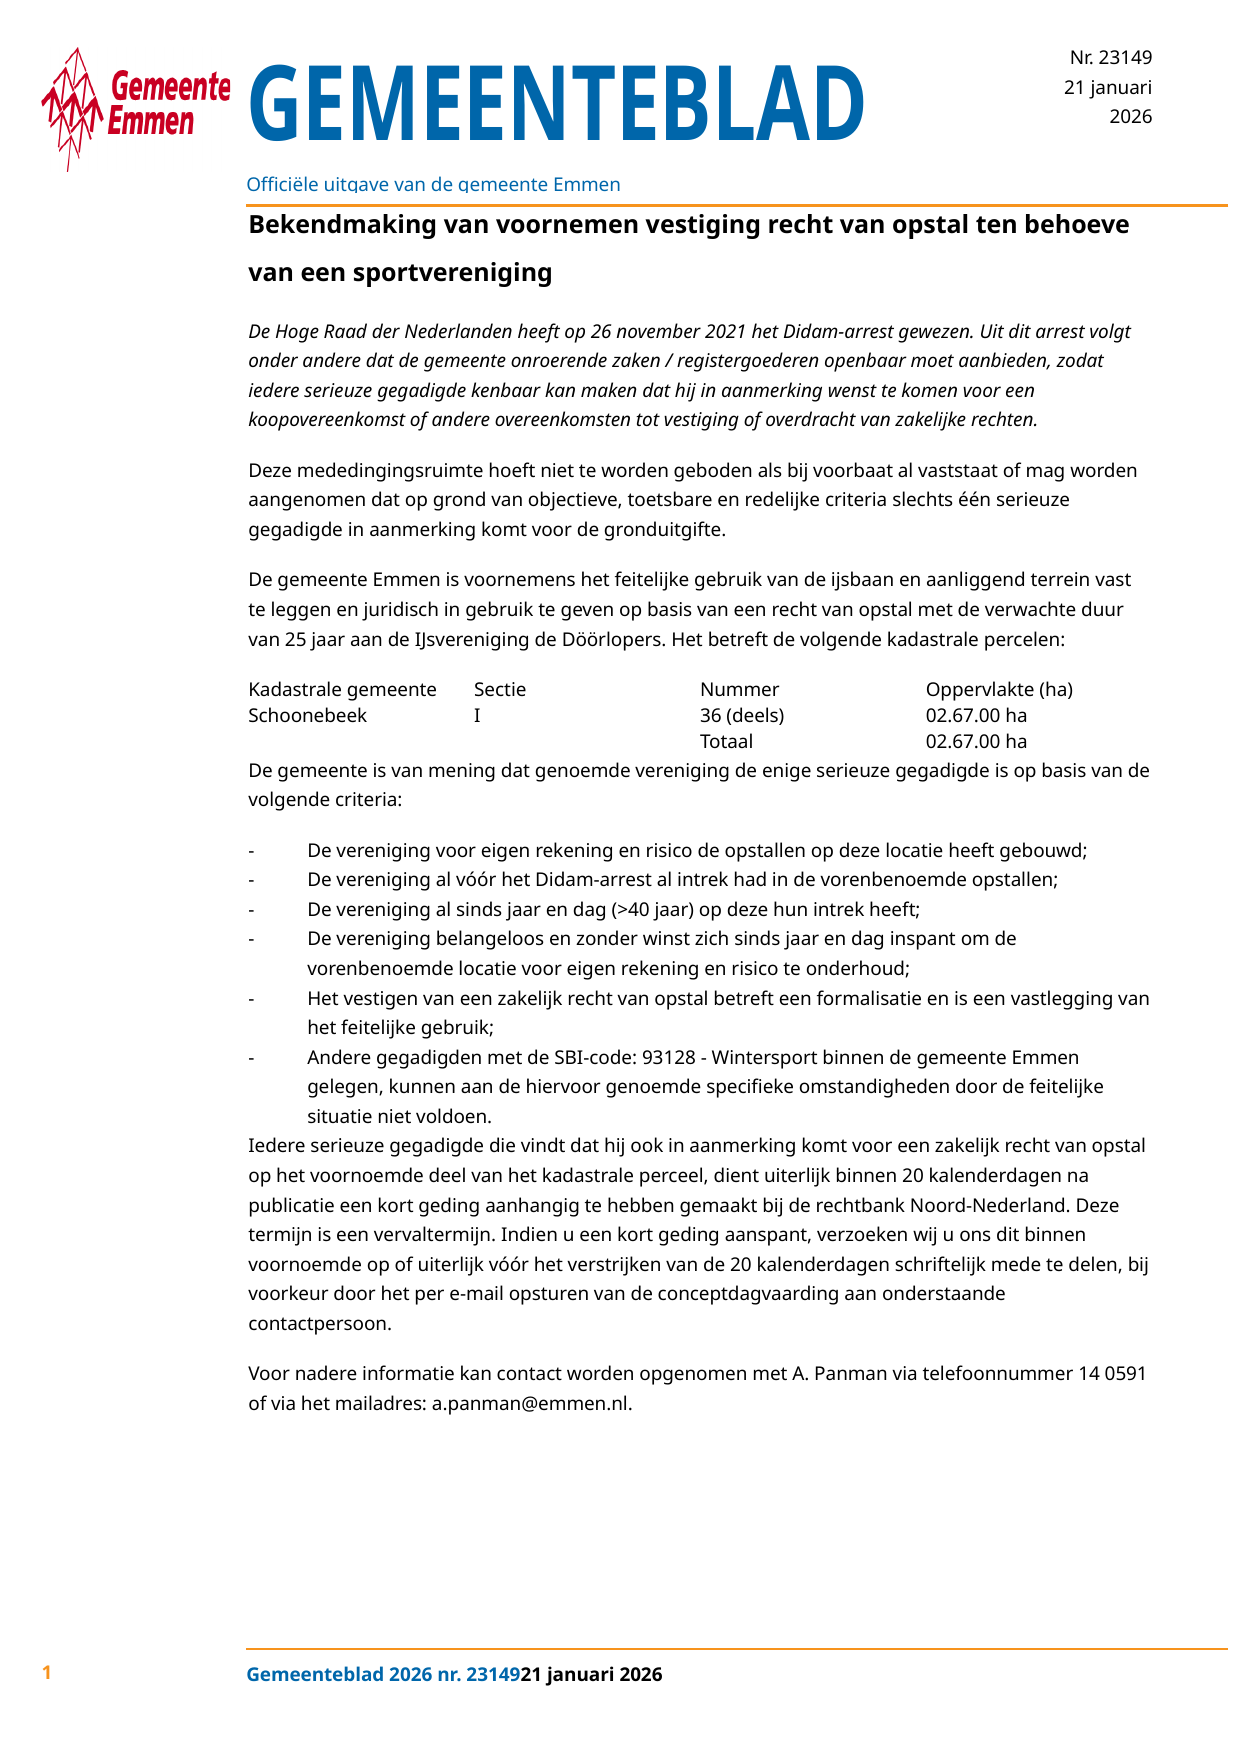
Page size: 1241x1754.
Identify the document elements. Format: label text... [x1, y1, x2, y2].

table_cell Schoonebeek [248, 702, 474, 728]
table_cell 02.67.00 ha [926, 728, 1152, 753]
list Het vestigen van een zakelijk recht van opstal betreft een formalisatie en is een vastlegging van het feitelijke gebruik; [248, 985, 1152, 1040]
table_header Oppervlakte (ha) [926, 676, 1152, 702]
table_cell [248, 728, 474, 753]
text Bekendmaking van voornemen vestiging recht van opstal ten behoeve van een sportvereniging [248, 207, 1152, 288]
text Iedere serieuze gegadigde die vindt dat hij ook in aanmerking komt voor een zakelijk recht van opstal op het voornoemde deel van het kadastrale perceel, dient uiterlijk binnen 20 kalenderdagen na publicatie een kort geding aanhangig te hebben gemaakt bij de rechtbank Noord-Nederland. Deze termijn is een vervaltermijn. Indien u een kort geding aanspant, verzoeken wij u ons dit binnen voornoemde op of uiterlijk vóór het verstrijken van de 20 kalenderdagen schriftelijk mede te delen, bij voorkeur door het per e-mail opsturen van de conceptdagvaarding aan onderstaande contactpersoon. [248, 1133, 1152, 1336]
table_cell 02.67.00 ha [926, 702, 1152, 728]
table_cell [474, 728, 700, 753]
table_cell 36 (deels) [700, 702, 926, 728]
text De gemeente is van mening dat genoemde vereniging de enige serieuze gegadigde is op basis van de volgende criteria: [248, 757, 1152, 812]
text De gemeente Emmen is voornemens het feitelijke gebruik van de ijsbaan en aanliggend terrein vast te leggen en juridisch in gebruik te geven op basis van een recht van opstal met de verwachte duur van 25 jaar aan de IJsvereniging de Döörlopers. Het betreft de volgende kadastrale percelen: [248, 567, 1152, 652]
text Voor nadere informatie kan contact worden opgenomen met A. Panman via telefoonnummer 14 0591 of via het mailadres: a.panman@emmen.nl. [248, 1361, 1152, 1416]
picture [41, 47, 231, 172]
table_cell Totaal [700, 728, 926, 753]
list Andere gegadigden met de SBI-code: 93128 - Wintersport binnen de gemeente Emmen gelegen, kunnen aan de hiervoor genoemde specifieke omstandigheden door de feitelijke situatie niet voldoen. [248, 1044, 1152, 1129]
text De Hoge Raad der Nederlanden heeft op 26 november 2021 het Didam-arrest gewezen. Uit dit arrest volgt onder andere dat de gemeente onroerende zaken / registergoederen openbaar moet aanbieden, zodat iedere serieuze gegadigde kenbaar kan maken dat hij in aanmerking wenst te komen voor een koopovereenkomst of andere overeenkomsten tot vestiging of overdracht van zakelijke rechten. [248, 318, 1152, 432]
text Deze mededingingsruimte hoeft niet te worden geboden als bij voorbaat al vaststaat of mag worden aangenomen dat op grond van objectieve, toetsbare en redelijke criteria slechts één serieuze gegadigde in aanmerking komt voor de gronduitgifte. [248, 457, 1152, 542]
list De vereniging belangeloos en zonder winst zich sinds jaar en dag inspant om de vorenbenoemde locatie voor eigen rekening en risico te onderhoud; [248, 926, 1152, 981]
table_header Nummer [700, 676, 926, 702]
list De vereniging voor eigen rekening en risico de opstallen op deze locatie heeft gebouwd; [248, 837, 1152, 862]
list De vereniging al vóór het Didam-arrest al intrek had in de vorenbenoemde opstallen; [248, 866, 1152, 892]
list De vereniging al sinds jaar en dag (>40 jaar) op deze hun intrek heeft; [248, 896, 1152, 922]
table_header Sectie [474, 676, 700, 702]
table_cell I [474, 702, 700, 728]
table_header Kadastrale gemeente [248, 676, 474, 702]
